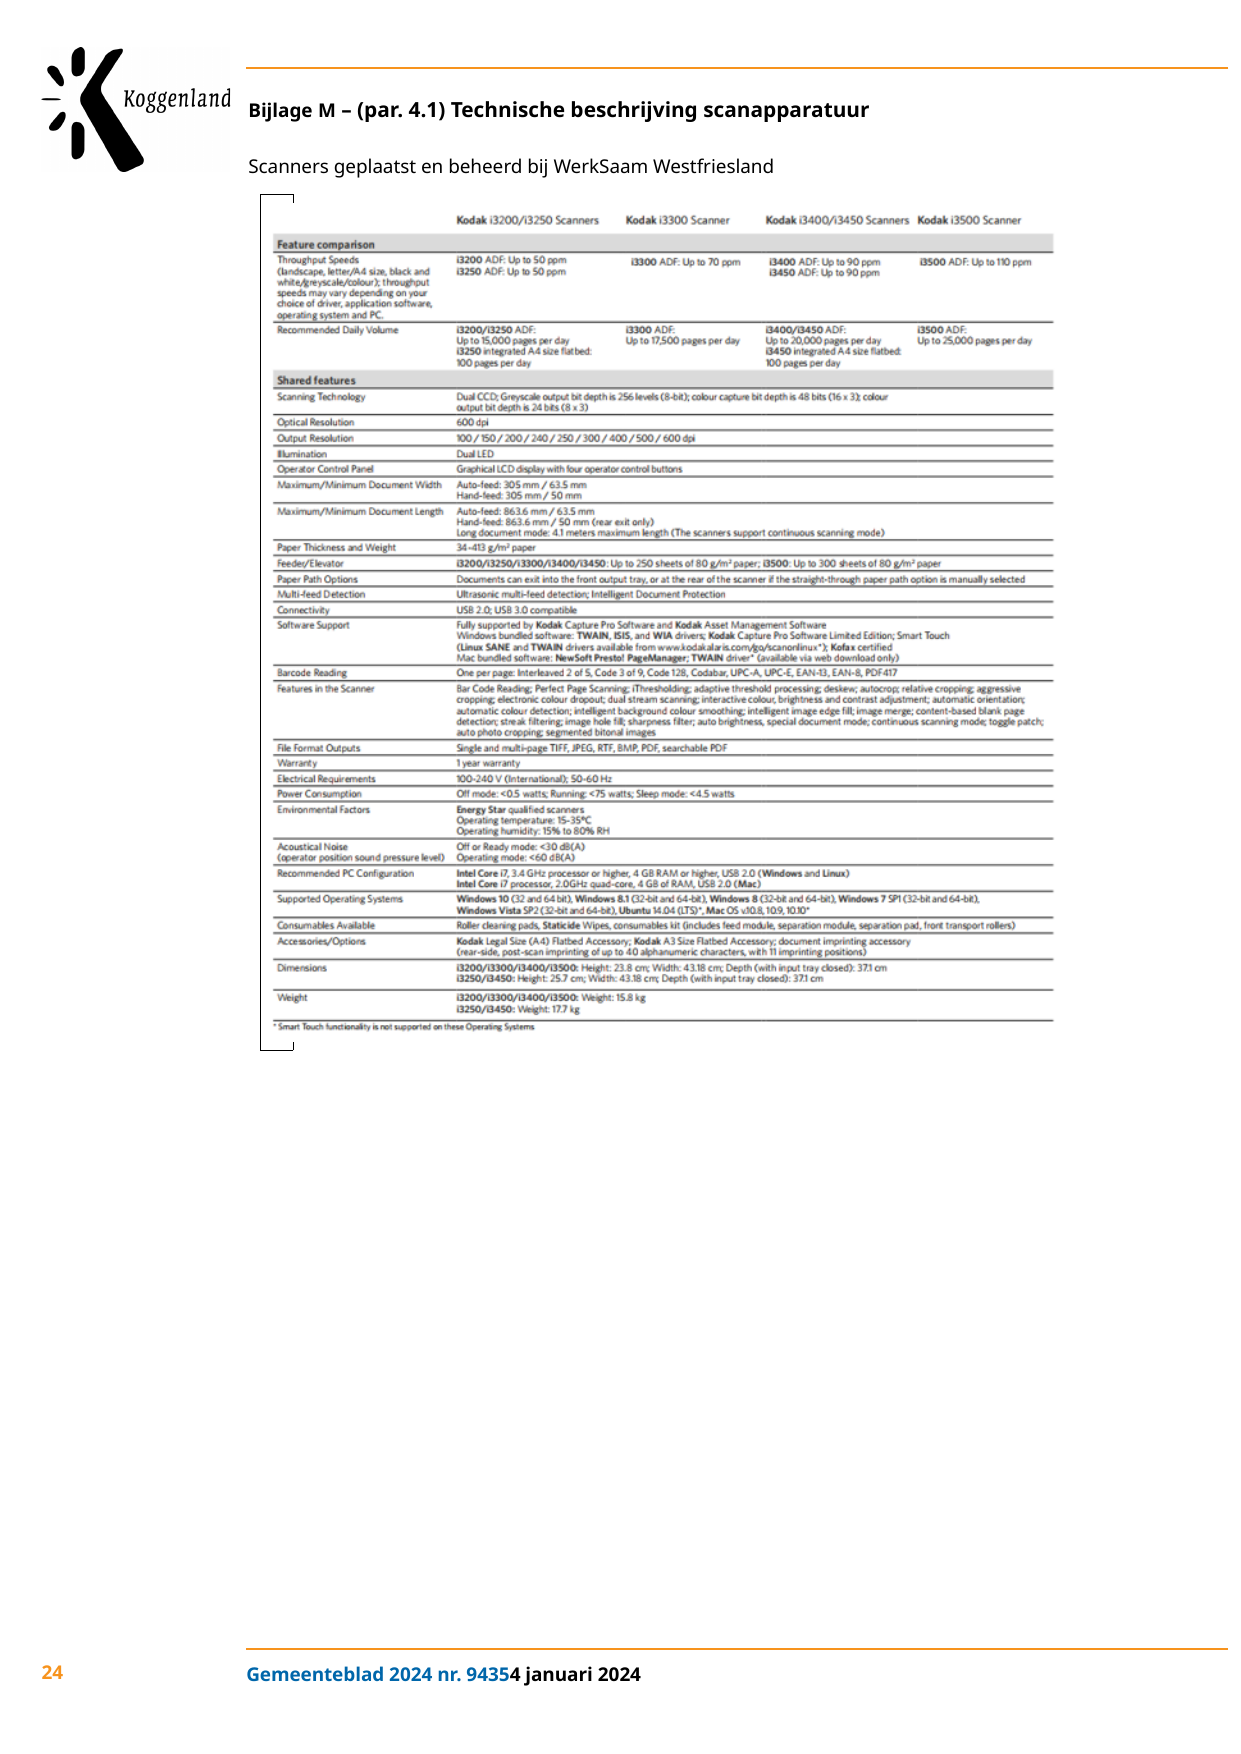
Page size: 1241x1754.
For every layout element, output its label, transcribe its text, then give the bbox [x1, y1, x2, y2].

text Bijlage M – (par. 4.1) Technische beschrijving scanapparatuur [248, 95, 1152, 123]
text Scanners geplaatst en beheerd bij WerkSaam Westfriesland [248, 153, 1152, 179]
picture [41, 47, 231, 172]
picture [268, 203, 1067, 1042]
